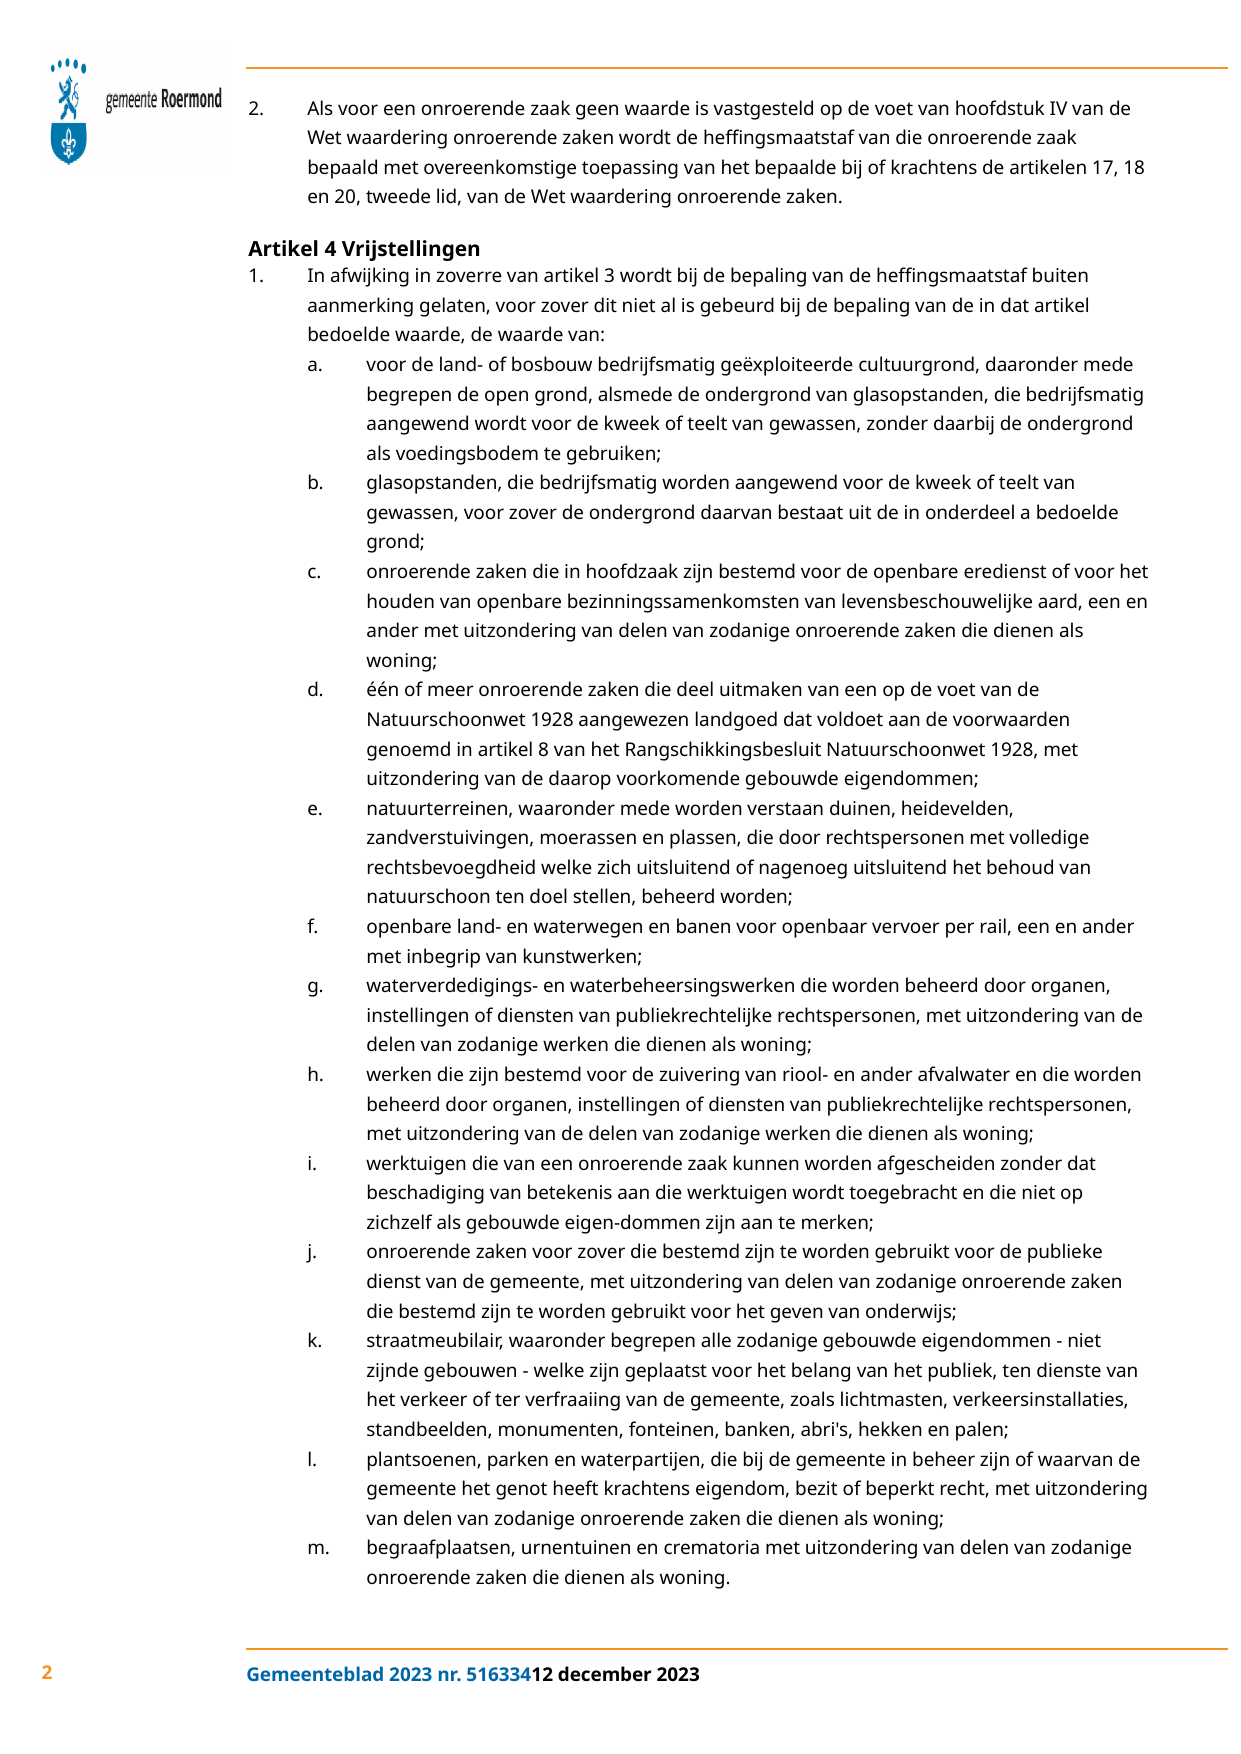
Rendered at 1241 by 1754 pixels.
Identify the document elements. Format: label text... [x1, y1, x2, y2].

list waterverdedigings- en waterbeheersingswerken die worden beheerd door organen, instellingen of diensten van publiekrechtelijke rechtspersonen, met uitzondering van de delen van zodanige werken die dienen als woning; [307, 972, 1152, 1057]
list Als voor een onroerende zaak geen waarde is vastgesteld op de voet van hoofdstuk IV van de Wet waardering onroerende zaken wordt de heffingsmaatstaf van die onroerende zaak bepaald met overeenkomstige toepassing van het bepaalde bij of krachtens de artikelen 17, 18 en 20, tweede lid, van de Wet waardering onroerende zaken. [248, 95, 1152, 209]
list In afwijking in zoverre van artikel 3 wordt bij de bepaling van de heffingsmaatstaf buiten aanmerking gelaten, voor zover dit niet al is gebeurd bij de bepaling van de in dat artikel bedoelde waarde, de waarde van: [248, 262, 1152, 347]
text Artikel 4 Vrijstellingen [248, 234, 1152, 262]
list openbare land- en waterwegen en banen voor openbaar vervoer per rail, een en ander met inbegrip van kunstwerken; [307, 913, 1152, 968]
list begraafplaatsen, urnentuinen en crematoria met uitzondering van delen van zodanige onroerende zaken die dienen als woning. [307, 1534, 1152, 1590]
list natuurterreinen, waaronder mede worden verstaan duinen, heidevelden, zandverstuivingen, moerassen en plassen, die door rechtspersonen met volledige rechtsbevoegdheid welke zich uitsluitend of nagenoeg uitsluitend het behoud van natuurschoon ten doel stellen, beheerd worden; [307, 795, 1152, 909]
list plantsoenen, parken en waterpartijen, die bij de gemeente in beheer zijn of waarvan de gemeente het genot heeft krachtens eigendom, bezit of beperkt recht, met uitzondering van delen van zodanige onroerende zaken die dienen als woning; [307, 1446, 1152, 1531]
picture [41, 47, 231, 172]
list onroerende zaken voor zover die bestemd zijn te worden gebruikt voor de publieke dienst van de gemeente, met uitzondering van delen van zodanige onroerende zaken die bestemd zijn te worden gebruikt voor het geven van onderwijs; [307, 1239, 1152, 1323]
list straatmeubilair, waaronder begrepen alle zodanige gebouwde eigendommen - niet zijnde gebouwen - welke zijn geplaatst voor het belang van het publiek, ten dienste van het verkeer of ter verfraaiing van de gemeente, zoals lichtmasten, verkeersinstallaties, standbeelden, monumenten, fonteinen, banken, abri's, hekken en palen; [307, 1327, 1152, 1442]
list één of meer onroerende zaken die deel uitmaken van een op de voet van de Natuurschoonwet 1928 aangewezen landgoed dat voldoet aan de voorwaarden genoemd in artikel 8 van het Rangschikkingsbesluit Natuurschoonwet 1928, met uitzondering van de daarop voorkomende gebouwde eigendommen; [307, 677, 1152, 791]
list werktuigen die van een onroerende zaak kunnen worden afgescheiden zonder dat beschadiging van betekenis aan die werktuigen wordt toegebracht en die niet op zichzelf als gebouwde eigen-dommen zijn aan te merken; [307, 1150, 1152, 1235]
list glasopstanden, die bedrijfsmatig worden aangewend voor de kweek of teelt van gewassen, voor zover de ondergrond daarvan bestaat uit de in onderdeel a bedoelde grond; [307, 469, 1152, 554]
list onroerende zaken die in hoofdzaak zijn bestemd voor de openbare eredienst of voor het houden van openbare bezinningssamenkomsten van levensbeschouwelijke aard, een en ander met uitzondering van delen van zodanige onroerende zaken die dienen als woning; [307, 558, 1152, 673]
list werken die zijn bestemd voor de zuivering van riool- en ander afvalwater en die worden beheerd door organen, instellingen of diensten van publiekrechtelijke rechtspersonen, met uitzondering van de delen van zodanige werken die dienen als woning; [307, 1061, 1152, 1146]
list voor de land- of bosbouw bedrijfsmatig geëxploiteerde cultuurgrond, daaronder mede begrepen de open grond, alsmede de ondergrond van glasopstanden, die bedrijfsmatig aangewend wordt voor de kweek of teelt van gewassen, zonder daarbij de ondergrond als voedingsbodem te gebruiken; [307, 351, 1152, 466]
